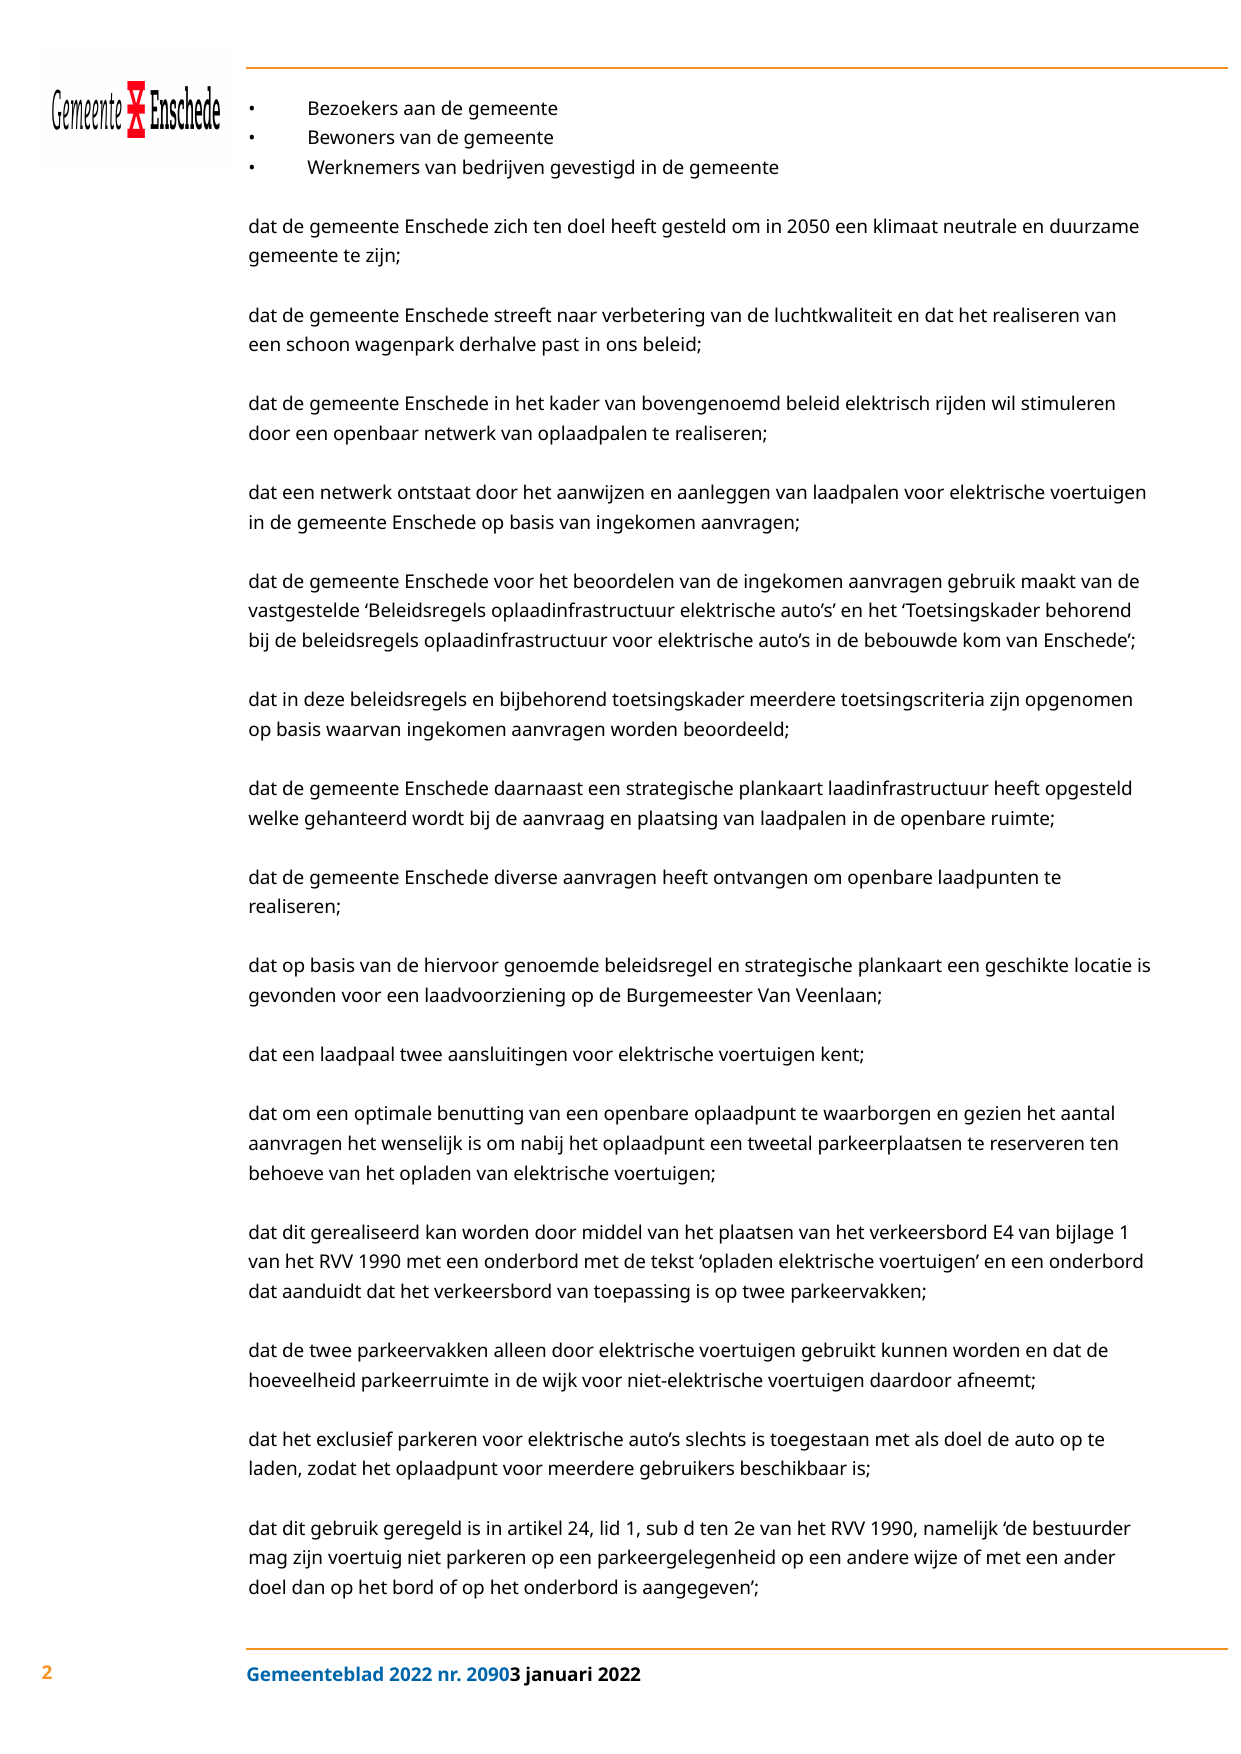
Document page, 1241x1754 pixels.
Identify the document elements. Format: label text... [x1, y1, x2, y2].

text dat een netwerk ontstaat door het aanwijzen en aanleggen van laadpalen voor elektrische voertuigen in de gemeente Enschede op basis van ingekomen aanvragen; [248, 479, 1152, 535]
text dat de gemeente Enschede diverse aanvragen heeft ontvangen om openbare laadpunten te realiseren; [248, 864, 1152, 919]
text dat dit gebruik geregeld is in artikel 24, lid 1, sub d ten 2e van het RVV 1990, namelijk ‘de bestuurder mag zijn voertuig niet parkeren op een parkeergelegenheid op een andere wijze of met een ander doel dan op het bord of op het onderbord is aangegeven’; [248, 1515, 1152, 1600]
text dat de gemeente Enschede in het kader van bovengenoemd beleid elektrisch rijden wil stimuleren door een openbaar netwerk van oplaadpalen te realiseren; [248, 391, 1152, 446]
list Bewoners van de gemeente [248, 124, 1152, 150]
text dat om een optimale benutting van een openbare oplaadpunt te waarborgen en gezien het aantal aanvragen het wenselijk is om nabij het oplaadpunt een tweetal parkeerplaatsen te reserveren ten behoeve van het opladen van elektrische voertuigen; [248, 1101, 1152, 1186]
text dat het exclusief parkeren voor elektrische auto’s slechts is toegestaan met als doel de auto op te laden, zodat het oplaadpunt voor meerdere gebruikers beschikbaar is; [248, 1426, 1152, 1481]
text dat in deze beleidsregels en bijbehorend toetsingskader meerdere toetsingscriteria zijn opgenomen op basis waarvan ingekomen aanvragen worden beoordeeld; [248, 686, 1152, 742]
list Bezoekers aan de gemeente [248, 95, 1152, 121]
text dat een laadpaal twee aansluitingen voor elektrische voertuigen kent; [248, 1041, 1152, 1067]
text dat de twee parkeervakken alleen door elektrische voertuigen gebruikt kunnen worden en dat de hoeveelheid parkeerruimte in de wijk voor niet-elektrische voertuigen daardoor afneemt; [248, 1337, 1152, 1393]
picture [41, 47, 231, 172]
list Werknemers van bedrijven gevestigd in de gemeente [248, 154, 1152, 180]
text dat de gemeente Enschede zich ten doel heeft gesteld om in 2050 een klimaat neutrale en duurzame gemeente te zijn; [248, 213, 1152, 268]
text dat de gemeente Enschede daarnaast een strategische plankaart laadinfrastructuur heeft opgesteld welke gehanteerd wordt bij de aanvraag en plaatsing van laadpalen in de openbare ruimte; [248, 775, 1152, 831]
text dat op basis van de hiervoor genoemde beleidsregel en strategische plankaart een geschikte locatie is gevonden voor een laadvoorziening op de Burgemeester Van Veenlaan; [248, 953, 1152, 1008]
text dat de gemeente Enschede streeft naar verbetering van de luchtkwaliteit en dat het realiseren van een schoon wagenpark derhalve past in ons beleid; [248, 302, 1152, 357]
text dat dit gerealiseerd kan worden door middel van het plaatsen van het verkeersbord E4 van bijlage 1 van het RVV 1990 met een onderbord met de tekst ‘opladen elektrische voertuigen’ en een onderbord dat aanduidt dat het verkeersbord van toepassing is op twee parkeervakken; [248, 1219, 1152, 1304]
text dat de gemeente Enschede voor het beoordelen van de ingekomen aanvragen gebruik maakt van de vastgestelde ‘Beleidsregels oplaadinfrastructuur elektrische auto’s’ en het ‘Toetsingskader behorend bij de beleidsregels oplaadinfrastructuur voor elektrische auto’s in de bebouwde kom van Enschede’; [248, 568, 1152, 653]
